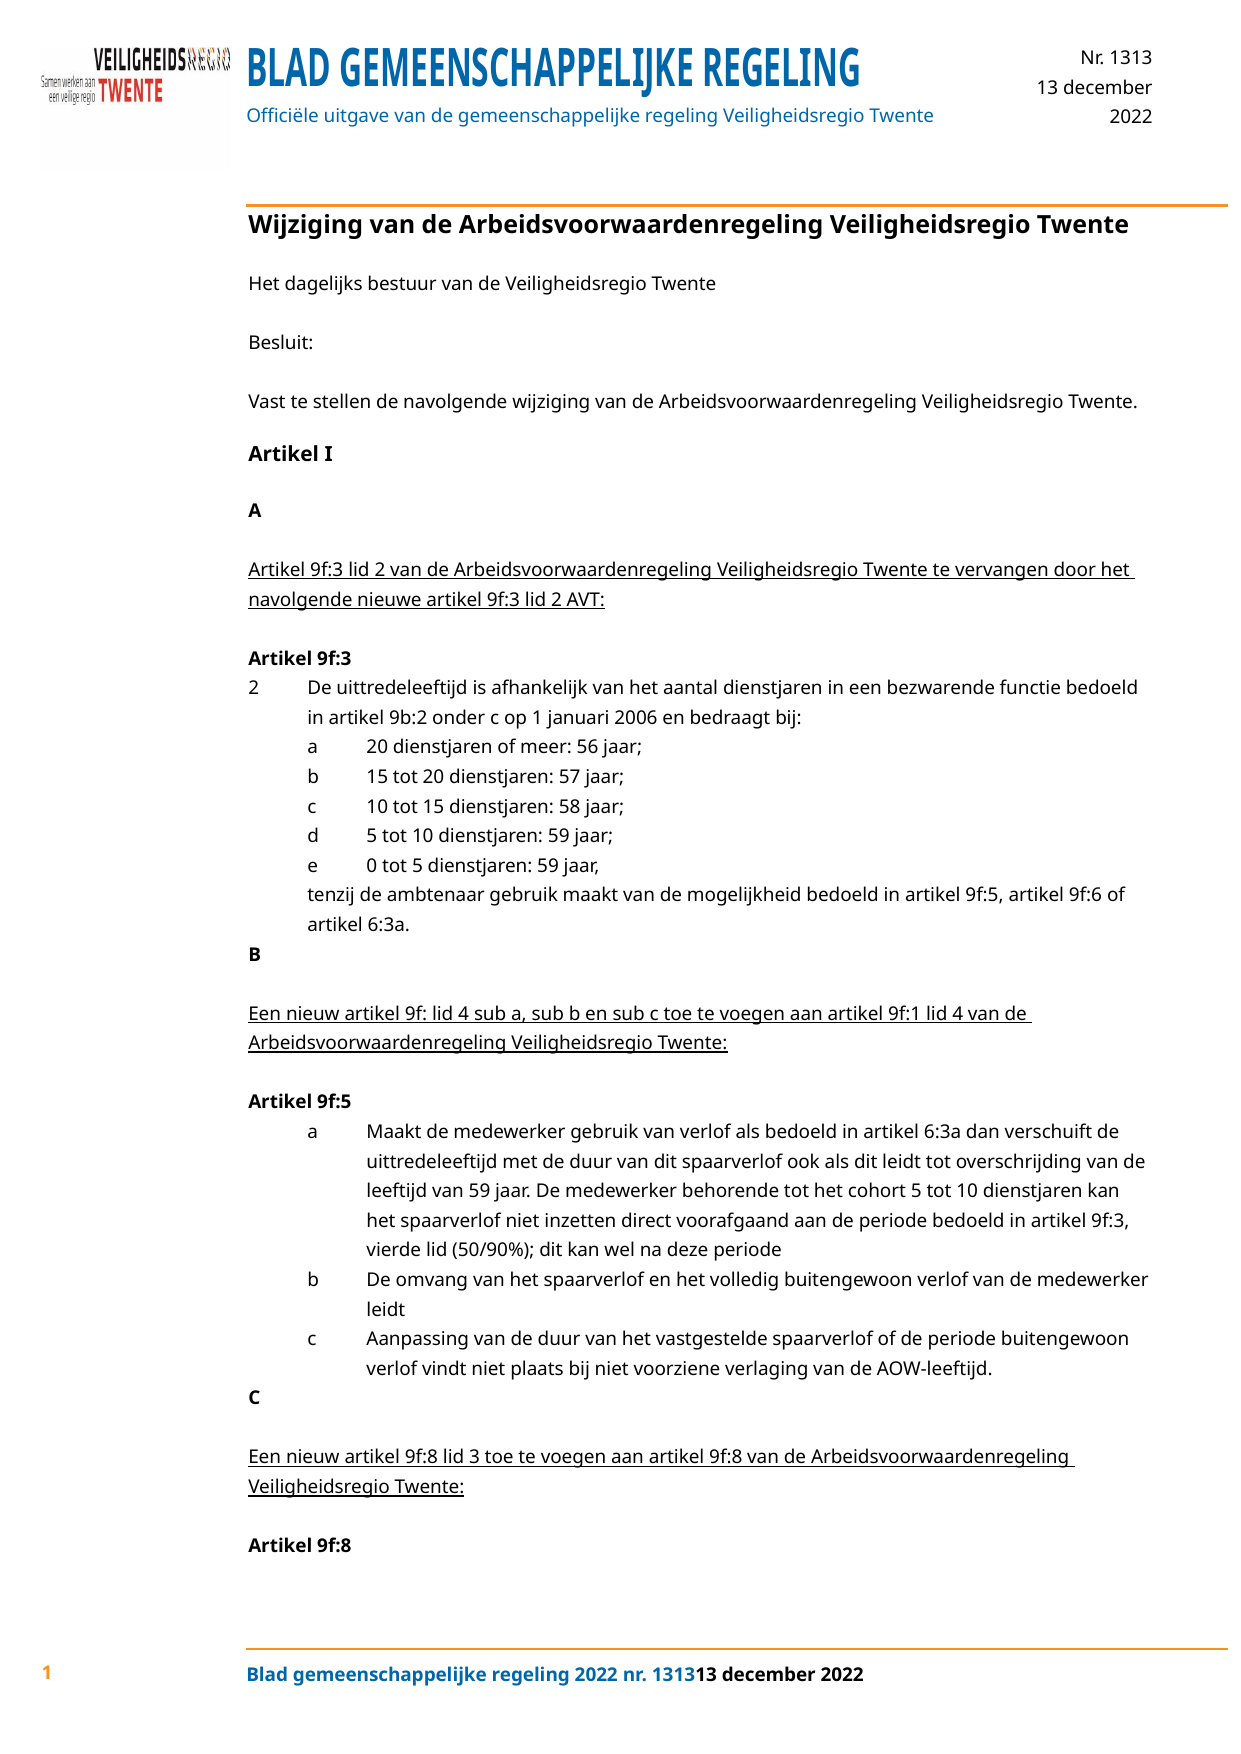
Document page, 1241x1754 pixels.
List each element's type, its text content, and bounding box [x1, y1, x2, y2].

list 5 tot 10 dienstjaren: 59 jaar; [307, 822, 1152, 848]
list 15 tot 20 dienstjaren: 57 jaar; [307, 763, 1152, 789]
list Maakt de medewerker gebruik van verlof als bedoeld in artikel 6:3a dan verschuift de uittredeleeftijd met de duur van dit spaarverlof ook als dit leidt tot overschrijding van de leeftijd van 59 jaar. De medewerker behorende tot het cohort 5 tot 10 dienstjaren kan het spaarverlof niet inzetten direct voorafgaand aan de periode bedoeld in artikel 9f:3, vierde lid (50/90%); dit kan wel na deze periode [307, 1118, 1152, 1262]
list 0 tot 5 dienstjaren: 59 jaar, [307, 852, 1152, 878]
text Het dagelijks bestuur van de Veiligheidsregio Twente [248, 270, 1152, 296]
list 10 tot 15 dienstjaren: 58 jaar; [307, 793, 1152, 819]
text Vast te stellen de navolgende wijziging van de Arbeidsvoorwaardenregeling Veiligheidsregio Twente. [248, 389, 1152, 414]
text B [248, 941, 1152, 967]
list Aanpassing van de duur van het vastgestelde spaarverlof of de periode buitengewoon verlof vindt niet plaats bij niet voorziene verlaging van de AOW-leeftijd. [307, 1325, 1152, 1381]
picture [41, 47, 231, 172]
list 20 dienstjaren of meer: 56 jaar; [307, 734, 1152, 759]
text A [248, 497, 1152, 523]
text Besluit: [248, 329, 1152, 355]
text Een nieuw artikel 9f: lid 4 sub a, sub b en sub c toe te voegen aan artikel 9f:1 lid 4 van de Arbeidsvoorwaardenregeling Veiligheidsregio Twente: [248, 1000, 1152, 1055]
text Wijziging van de Arbeidsvoorwaardenregeling Veiligheidsregio Twente [248, 207, 1152, 241]
text Artikel 9f:3 lid 2 van de Arbeidsvoorwaardenregeling Veiligheidsregio Twente te vervangen door het navolgende nieuwe artikel 9f:3 lid 2 AVT: [248, 556, 1152, 612]
text Artikel 9f:8 [248, 1532, 1152, 1558]
list De uittredeleeftijd is afhankelijk van het aantal dienstjaren in een bezwarende functie bedoeld in artikel 9b:2 onder c op 1 januari 2006 en bedraagt bij: [248, 674, 1152, 730]
text Een nieuw artikel 9f:8 lid 3 toe te voegen aan artikel 9f:8 van de Arbeidsvoorwaardenregeling Veiligheidsregio Twente: [248, 1444, 1152, 1499]
list tenzij de ambtenaar gebruik maakt van de mogelijkheid bedoeld in artikel 9f:5, artikel 9f:6 of artikel 6:3a. [248, 882, 1152, 937]
text Artikel 9f:5 [248, 1089, 1152, 1114]
text Artikel 9f:3 [248, 645, 1152, 671]
text C [248, 1384, 1152, 1410]
list De omvang van het spaarverlof en het volledig buitengewoon verlof van de medewerker leidt [307, 1266, 1152, 1322]
text Artikel I [248, 439, 1152, 467]
